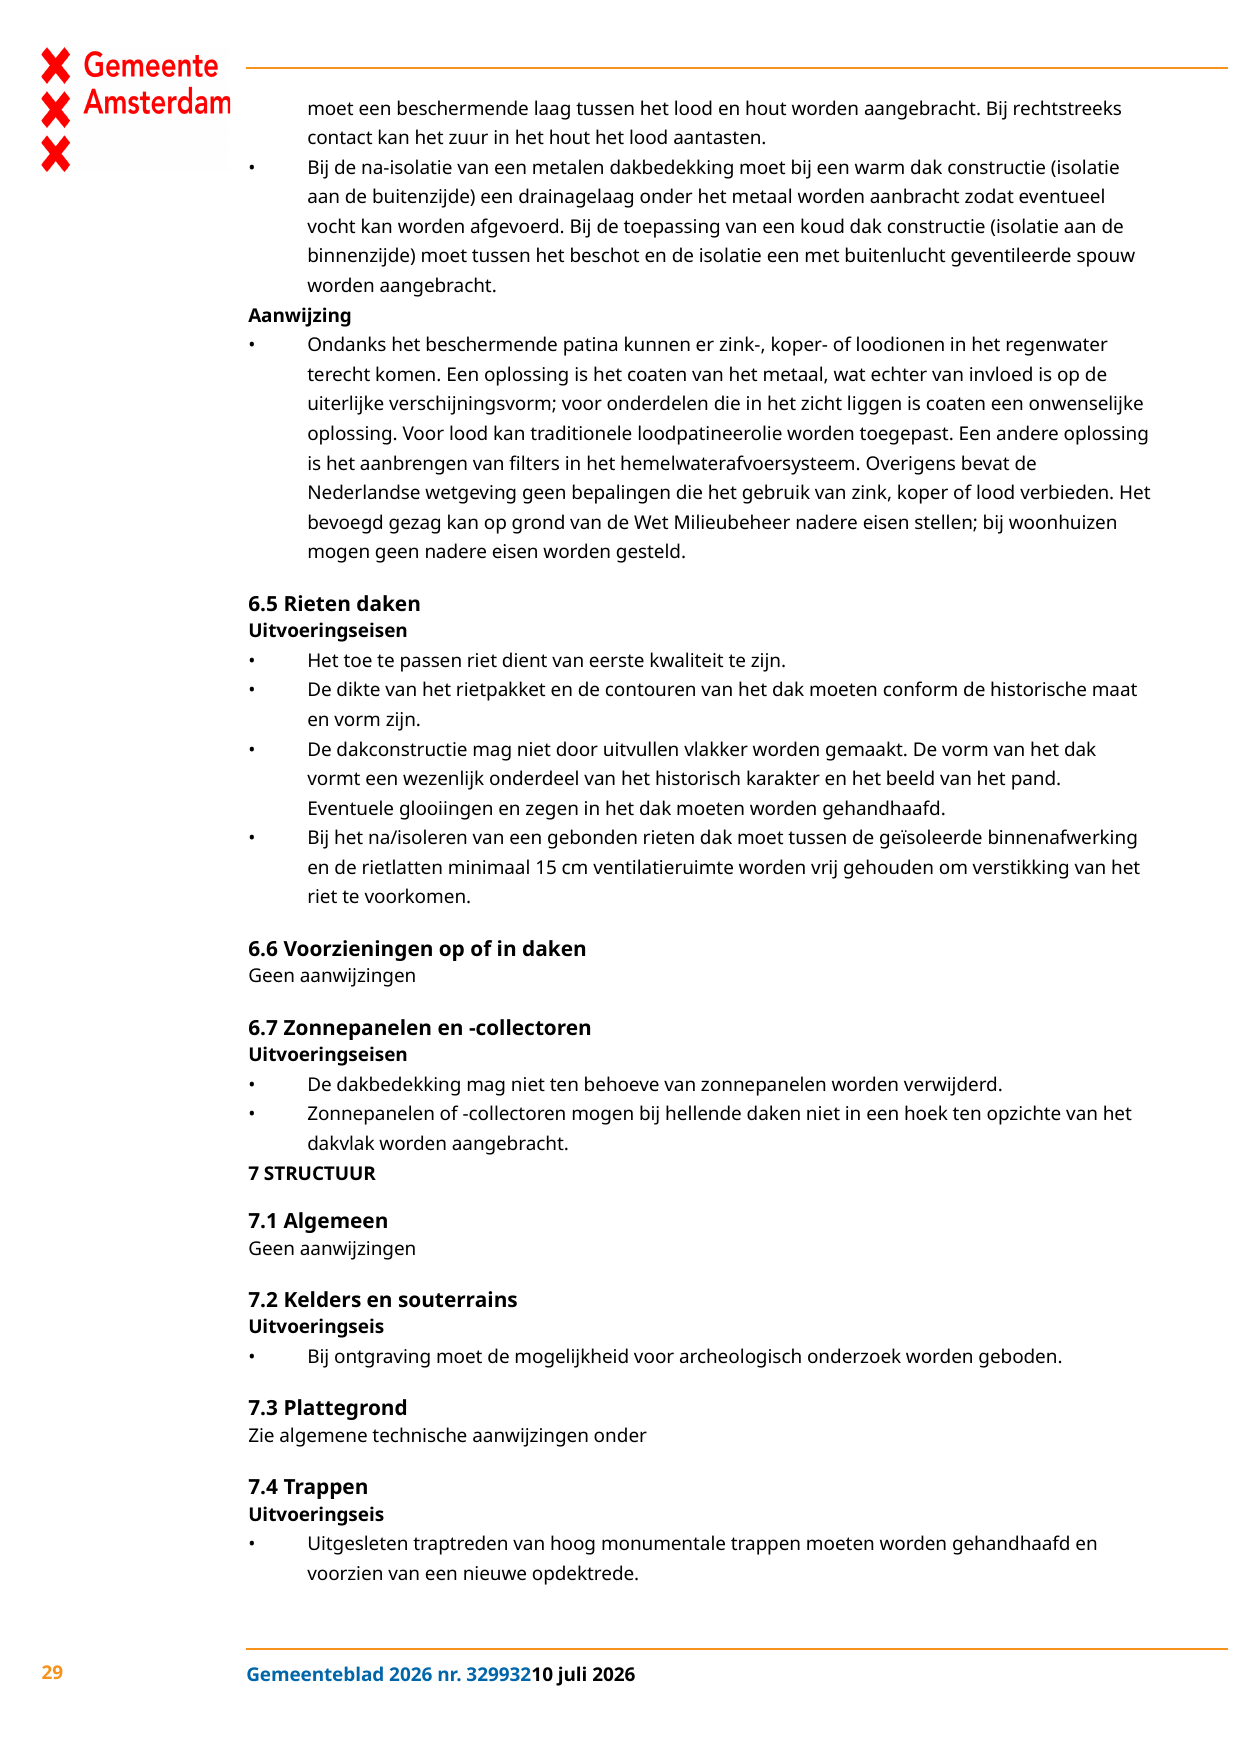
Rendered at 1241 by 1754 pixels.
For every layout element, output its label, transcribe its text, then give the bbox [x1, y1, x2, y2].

text Geen aanwijzingen [248, 1235, 1152, 1260]
list Uitgesleten traptreden van hoog monumentale trappen moeten worden gehandhaafd en voorzien van een nieuwe opdektrede. [248, 1530, 1152, 1586]
text 6.6 Voorzieningen op of in daken [248, 934, 1152, 962]
list De dikte van het rietpakket en de contouren van het dak moeten conform de historische maat en vorm zijn. [248, 677, 1152, 732]
text 6.5 Rieten daken [248, 589, 1152, 617]
text Uitvoeringseisen [248, 617, 1152, 643]
text 6.7 Zonnepanelen en -collectoren [248, 1013, 1152, 1041]
text Uitvoeringseis [248, 1501, 1152, 1527]
text 7.4 Trappen [248, 1472, 1152, 1501]
list Bij de na-isolatie van een metalen dakbedekking moet bij een warm dak constructie (isolatie aan de buitenzijde) een drainagelaag onder het metaal worden aanbracht zodat eventueel vocht kan worden afgevoerd. Bij de toepassing van een koud dak constructie (isolatie aan de binnenzijde) moet tussen het beschot en de isolatie een met buitenlucht geventileerde spouw worden aangebracht. [248, 154, 1152, 298]
list Ondanks het beschermende patina kunnen er zink-, koper- of loodionen in het regenwater terecht komen. Een oplossing is het coaten van het metaal, wat echter van invloed is op de uiterlijke verschijningsvorm; voor onderdelen die in het zicht liggen is coaten een onwenselijke oplossing. Voor lood kan traditionele loodpatineerolie worden toegepast. Een andere oplossing is het aanbrengen van filters in het hemelwaterafvoersysteem. Overigens bevat de Nederlandse wetgeving geen bepalingen die het gebruik van zink, koper of lood verbieden. Het bevoegd gezag kan op grond van de Wet Milieubeheer nadere eisen stellen; bij woonhuizen mogen geen nadere eisen worden gesteld. [248, 331, 1152, 564]
text 7.2 Kelders en souterrains [248, 1285, 1152, 1313]
list De dakconstructie mag niet door uitvullen vlakker worden gemaakt. De vorm van het dak vormt een wezenlijk onderdeel van het historisch karakter en het beeld van het pand. Eventuele glooiingen en zegen in het dak moeten worden gehandhaafd. [248, 736, 1152, 821]
text Zie algemene technische aanwijzingen onder [248, 1422, 1152, 1448]
list De dakbedekking mag niet ten behoeve van zonnepanelen worden verwijderd. [248, 1071, 1152, 1097]
picture [41, 47, 231, 172]
text Aanwijzing [248, 302, 1152, 328]
text Uitvoeringseisen [248, 1041, 1152, 1067]
text 7 STRUCTUUR [248, 1160, 1152, 1185]
list Zonnepanelen of -collectoren mogen bij hellende daken niet in een hoek ten opzichte van het dakvlak worden aangebracht. [248, 1101, 1152, 1156]
text Uitvoeringseis [248, 1313, 1152, 1339]
text Geen aanwijzingen [248, 962, 1152, 988]
list Het toe te passen riet dient van eerste kwaliteit te zijn. [248, 647, 1152, 673]
text 7.3 Plattegrond [248, 1393, 1152, 1422]
list Bij het na/isoleren van een gebonden rieten dak moet tussen de geïsoleerde binnenafwerking en de rietlatten minimaal 15 cm ventilatieruimte worden vrij gehouden om verstikking van het riet te voorkomen. [248, 824, 1152, 909]
text 7.1 Algemeen [248, 1206, 1152, 1235]
list Bij ontgraving moet de mogelijkheid voor archeologisch onderzoek worden geboden. [248, 1343, 1152, 1369]
list moet een beschermende laag tussen het lood en hout worden aangebracht. Bij rechtstreeks contact kan het zuur in het hout het lood aantasten. [248, 95, 1152, 150]
